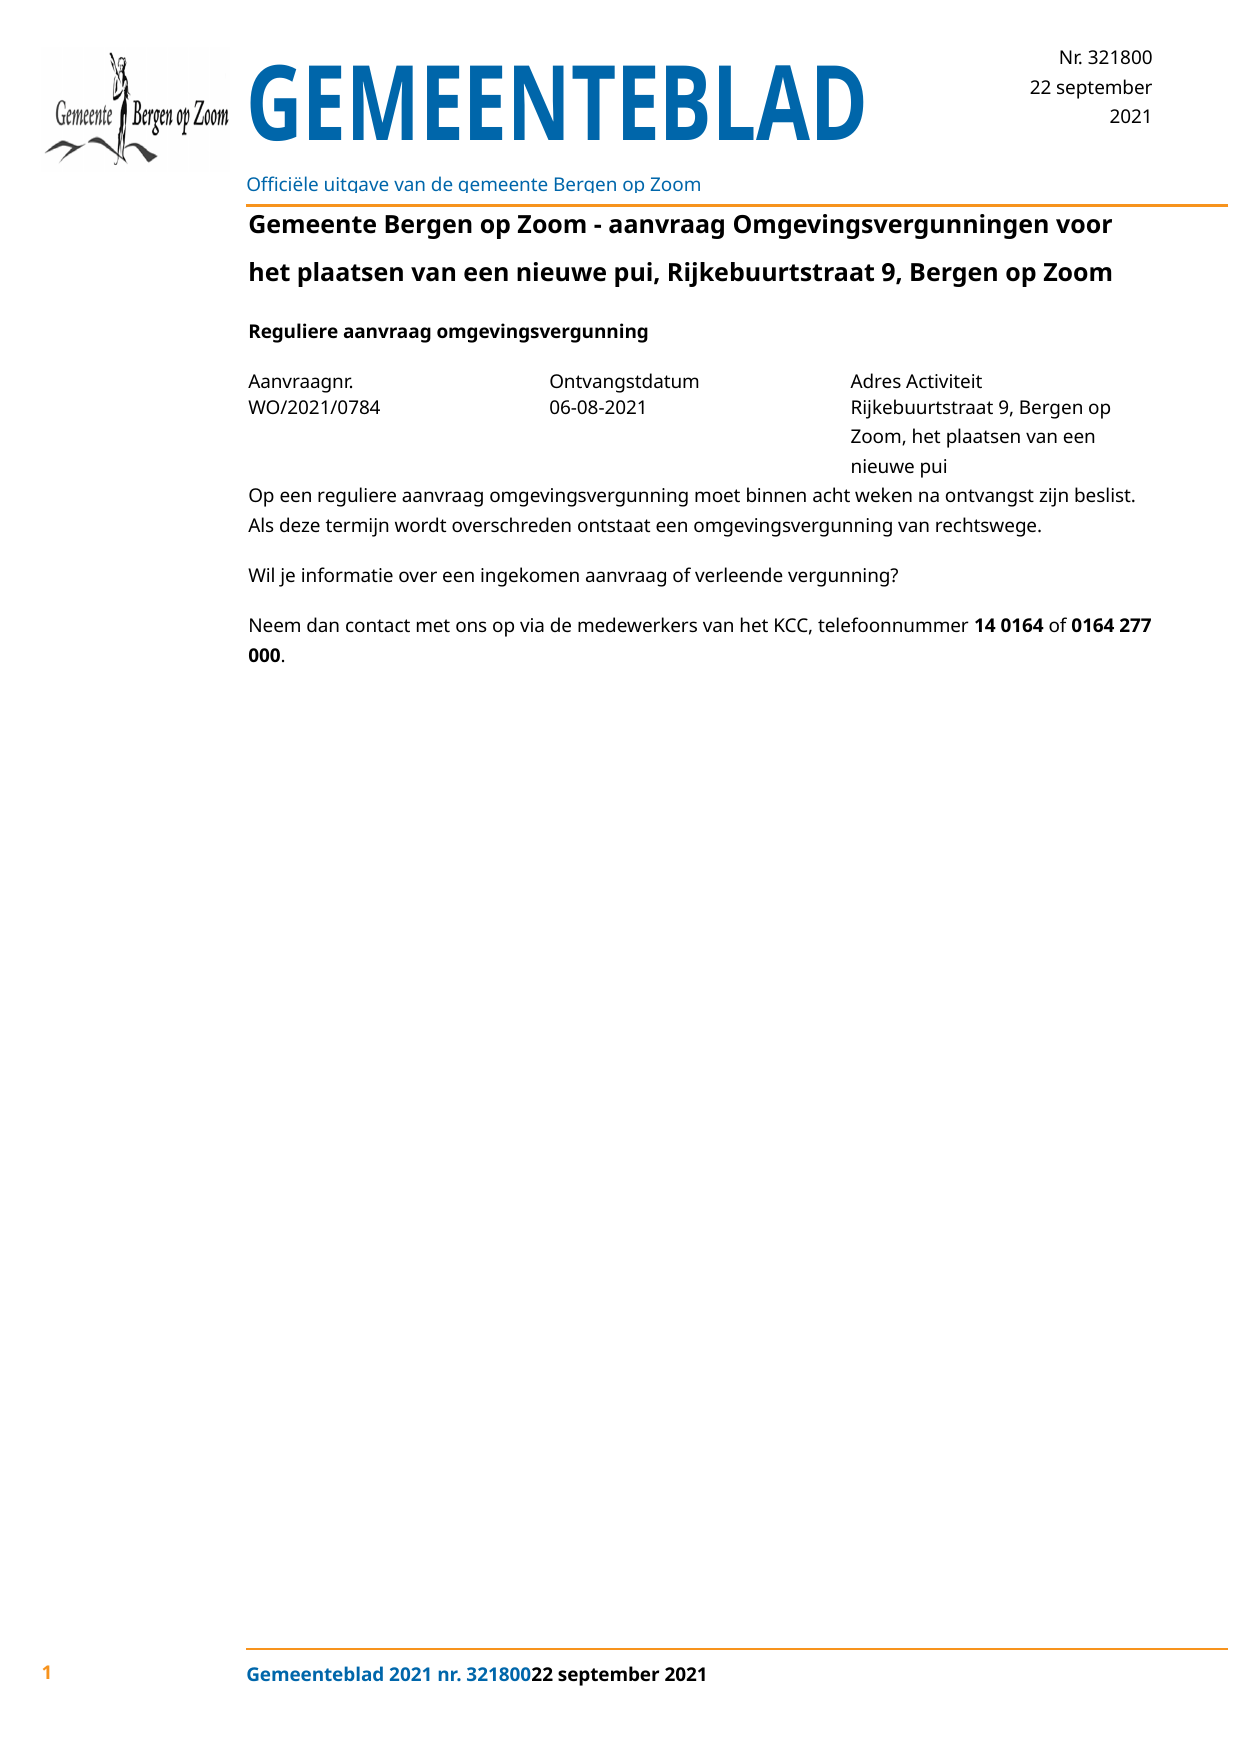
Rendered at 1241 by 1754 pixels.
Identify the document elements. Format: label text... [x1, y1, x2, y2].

picture [41, 47, 231, 172]
table_header Aanvraagnr. [248, 369, 549, 394]
text Gemeente Bergen op Zoom - aanvraag Omgevingsvergunningen voor het plaatsen van een nieuwe pui, Rijkebuurtstraat 9, Bergen op Zoom [248, 207, 1152, 288]
text Op een reguliere aanvraag omgevingsvergunning moet binnen acht weken na ontvangst zijn beslist. Als deze termijn wordt overschreden ontstaat een omgevingsvergunning van rechtswege. [248, 482, 1152, 538]
table_cell Rijkebuurtstraat 9, Bergen op Zoom, het plaatsen van een nieuwe pui [850, 394, 1152, 479]
table_cell WO/2021/0784 [248, 394, 549, 479]
text Reguliere aanvraag omgevingsvergunning [248, 318, 1152, 344]
text Neem dan contact met ons op via de medewerkers van het KCC, telefoonnummer 14 0164 of 0164 277 000. [248, 613, 1152, 668]
table_cell 06-08-2021 [549, 394, 850, 479]
table_header Adres Activiteit [850, 369, 1152, 394]
text Wil je informatie over een ingekomen aanvraag of verleende vergunning? [248, 562, 1152, 588]
table_header Ontvangstdatum [549, 369, 850, 394]
